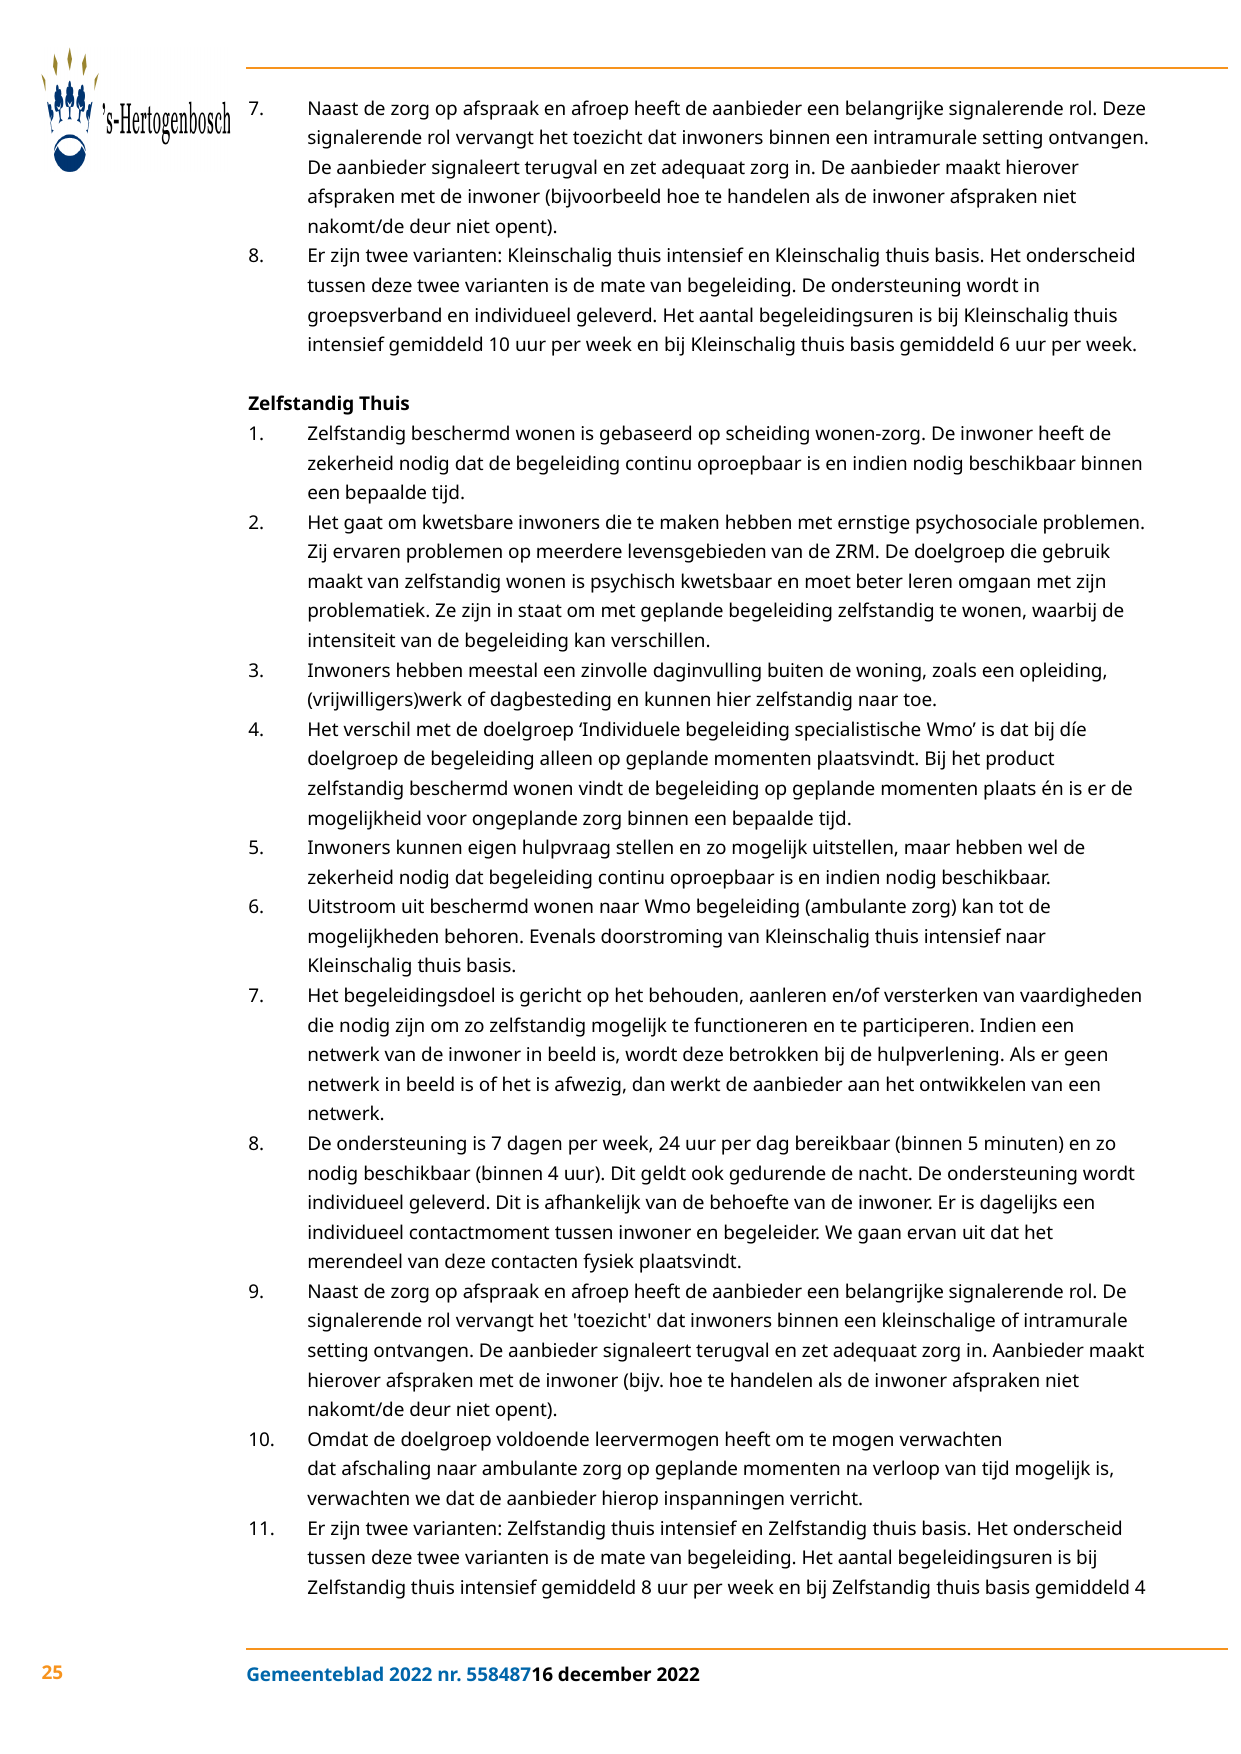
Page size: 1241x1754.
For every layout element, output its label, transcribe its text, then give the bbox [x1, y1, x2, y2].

list Er zijn twee varianten: Kleinschalig thuis intensief en Kleinschalig thuis basis. Het onderscheid tussen deze twee varianten is de mate van begeleiding. De ondersteuning wordt in groepsverband en individueel geleverd. Het aantal begeleidingsuren is bij Kleinschalig thuis intensief gemiddeld 10 uur per week en bij Kleinschalig thuis basis gemiddeld 6 uur per week. [248, 243, 1152, 357]
list Naast de zorg op afspraak en afroep heeft de aanbieder een belangrijke signalerende rol. De signalerende rol vervangt het 'toezicht' dat inwoners binnen een kleinschalige of intramurale setting ontvangen. De aanbieder signaleert terugval en zet adequaat zorg in. Aanbieder maakt hierover afspraken met de inwoner (bijv. hoe te handelen als de inwoner afspraken niet nakomt/de deur niet opent). [248, 1278, 1152, 1422]
list Inwoners hebben meestal een zinvolle daginvulling buiten de woning, zoals een opleiding, (vrijwilligers)werk of dagbesteding en kunnen hier zelfstandig naar toe. [248, 657, 1152, 712]
list Inwoners kunnen eigen hulpvraag stellen en zo mogelijk uitstellen, maar hebben wel de zekerheid nodig dat begeleiding continu oproepbaar is en indien nodig beschikbaar. [248, 834, 1152, 890]
text Zelfstandig Thuis [248, 391, 1152, 416]
list Het gaat om kwetsbare inwoners die te maken hebben met ernstige psychosociale problemen. Zij ervaren problemen op meerdere levensgebieden van de ZRM. De doelgroep die gebruik maakt van zelfstandig wonen is psychisch kwetsbaar en moet beter leren omgaan met zijn problematiek. Ze zijn in staat om met geplande begeleiding zelfstandig te wonen, waarbij de intensiteit van de begeleiding kan verschillen. [248, 509, 1152, 653]
list Er zijn twee varianten: Zelfstandig thuis intensief en Zelfstandig thuis basis. Het onderscheid tussen deze twee varianten is de mate van begeleiding. Het aantal begeleidingsuren is bij Zelfstandig thuis intensief gemiddeld 8 uur per week en bij Zelfstandig thuis basis gemiddeld 4 [248, 1515, 1152, 1600]
picture [41, 47, 231, 172]
list Zelfstandig beschermd wonen is gebaseerd op scheiding wonen-zorg. De inwoner heeft de zekerheid nodig dat de begeleiding continu oproepbaar is en indien nodig beschikbaar binnen een bepaalde tijd. [248, 420, 1152, 505]
list Het verschil met de doelgroep ‘Individuele begeleiding specialistische Wmo’ is dat bij díe doelgroep de begeleiding alleen op geplande momenten plaatsvindt. Bij het product zelfstandig beschermd wonen vindt de begeleiding op geplande momenten plaats én is er de mogelijkheid voor ongeplande zorg binnen een bepaalde tijd. [248, 716, 1152, 831]
list De ondersteuning is 7 dagen per week, 24 uur per dag bereikbaar (binnen 5 minuten) en zo nodig beschikbaar (binnen 4 uur). Dit geldt ook gedurende de nacht. De ondersteuning wordt individueel geleverd. Dit is afhankelijk van de behoefte van de inwoner. Er is dagelijks een individueel contactmoment tussen inwoner en begeleider. We gaan ervan uit dat het merendeel van deze contacten fysiek plaatsvindt. [248, 1130, 1152, 1274]
list Het begeleidingsdoel is gericht op het behouden, aanleren en/of versterken van vaardigheden die nodig zijn om zo zelfstandig mogelijk te functioneren en te participeren. Indien een netwerk van de inwoner in beeld is, wordt deze betrokken bij de hulpverlening. Als er geen netwerk in beeld is of het is afwezig, dan werkt de aanbieder aan het ontwikkelen van een netwerk. [248, 982, 1152, 1126]
list Naast de zorg op afspraak en afroep heeft de aanbieder een belangrijke signalerende rol. Deze signalerende rol vervangt het toezicht dat inwoners binnen een intramurale setting ontvangen. De aanbieder signaleert terugval en zet adequaat zorg in. De aanbieder maakt hierover afspraken met de inwoner (bijvoorbeeld hoe te handelen als de inwoner afspraken niet nakomt/de deur niet opent). [248, 95, 1152, 239]
list Omdat de doelgroep voldoende leervermogen heeft om te mogen verwachten dat afschaling naar ambulante zorg op geplande momenten na verloop van tijd mogelijk is, verwachten we dat de aanbieder hierop inspanningen verricht. [248, 1426, 1152, 1511]
list Uitstroom uit beschermd wonen naar Wmo begeleiding (ambulante zorg) kan tot de mogelijkheden behoren. Evenals doorstroming van Kleinschalig thuis intensief naar Kleinschalig thuis basis. [248, 893, 1152, 978]
